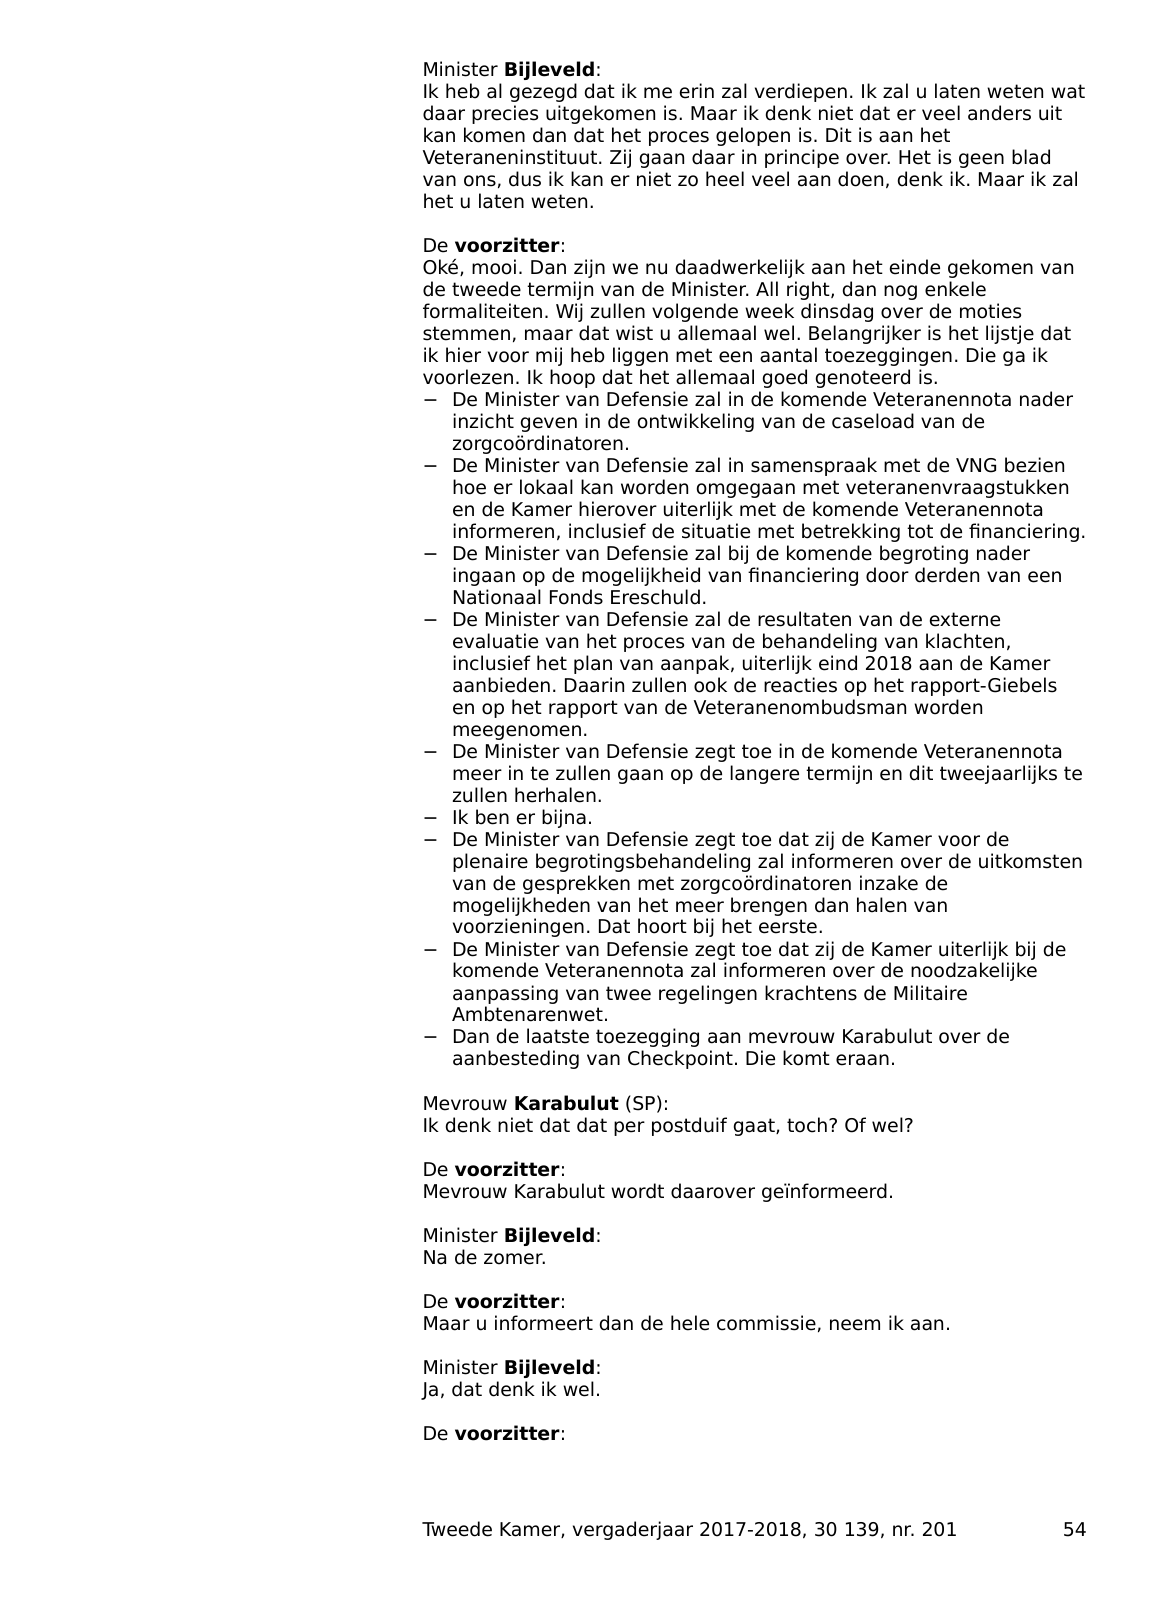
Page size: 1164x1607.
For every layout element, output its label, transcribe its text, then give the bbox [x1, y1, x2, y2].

text De voorzitter: [422, 1159, 1087, 1181]
text De voorzitter: [422, 1291, 1087, 1313]
text Ik heb al gezegd dat ik me erin zal verdiepen. Ik zal u laten weten wat daar precies uitgekomen is. Maar ik denk niet dat er veel anders uit kan komen dan dat het proces gelopen is. Dit is aan het Veteraneninstituut. Zij gaan daar in principe over. Het is geen blad van ons, dus ik kan er niet zo heel veel aan doen, denk ik. Maar ik zal het u laten weten. [422, 81, 1087, 213]
text Ja, dat denk ik wel. [422, 1379, 1087, 1401]
text − De Minister van Defensie zal in de komende Veteranennota nader inzicht geven in de ontwikkeling van de caseload van de zorgcoördinatoren. [422, 389, 1087, 455]
text Minister Bijleveld: [422, 59, 1087, 81]
text De voorzitter: [422, 235, 1087, 257]
text Mevrouw Karabulut wordt daarover geïnformeerd. [422, 1181, 1087, 1203]
text − De Minister van Defensie zal bij de komende begroting nader ingaan op de mogelijkheid van financiering door derden van een Nationaal Fonds Ereschuld. [422, 543, 1087, 609]
text Maar u informeert dan de hele commissie, neem ik aan. [422, 1313, 1087, 1335]
text Mevrouw Karabulut (SP): [422, 1092, 1087, 1114]
text Ik denk niet dat dat per postduif gaat, toch? Of wel? [422, 1114, 1087, 1136]
text Na de zomer. [422, 1247, 1087, 1269]
text − De Minister van Defensie zegt toe dat zij de Kamer voor de plenaire begrotingsbehandeling zal informeren over de uitkomsten van de gesprekken met zorgcoördinatoren inzake de mogelijkheden van het meer brengen dan halen van voorzieningen. Dat hoort bij het eerste. [422, 828, 1087, 938]
text De voorzitter: [422, 1423, 1087, 1445]
text Minister Bijleveld: [422, 1225, 1087, 1247]
text Oké, mooi. Dan zijn we nu daadwerkelijk aan het einde gekomen van de tweede termijn van de Minister. All right, dan nog enkele formaliteiten. Wij zullen volgende week dinsdag over de moties stemmen, maar dat wist u allemaal wel. Belangrijker is het lijstje dat ik hier voor mij heb liggen met een aantal toezeggingen. Die ga ik voorlezen. Ik hoop dat het allemaal goed genoteerd is. [422, 257, 1087, 389]
text − De Minister van Defensie zegt toe dat zij de Kamer uiterlijk bij de komende Veteranennota zal informeren over de noodzakelijke aanpassing van twee regelingen krachtens de Militaire Ambtenarenwet. [422, 938, 1087, 1026]
text − Dan de laatste toezegging aan mevrouw Karabulut over de aanbesteding van Checkpoint. Die komt eraan. [422, 1026, 1087, 1070]
text − De Minister van Defensie zal de resultaten van de externe evaluatie van het proces van de behandeling van klachten, inclusief het plan van aanpak, uiterlijk eind 2018 aan de Kamer aanbieden. Daarin zullen ook de reacties op het rapport-Giebels en op het rapport van de Veteranenombudsman worden meegenomen. [422, 609, 1087, 741]
text − De Minister van Defensie zal in samenspraak met de VNG bezien hoe er lokaal kan worden omgegaan met veteranenvraagstukken en de Kamer hierover uiterlijk met de komende Veteranennota informeren, inclusief de situatie met betrekking tot de financiering. [422, 455, 1087, 543]
text Minister Bijleveld: [422, 1357, 1087, 1379]
text − Ik ben er bijna. [422, 807, 1087, 828]
text − De Minister van Defensie zegt toe in de komende Veteranennota meer in te zullen gaan op de langere termijn en dit tweejaarlijks te zullen herhalen. [422, 741, 1087, 807]
